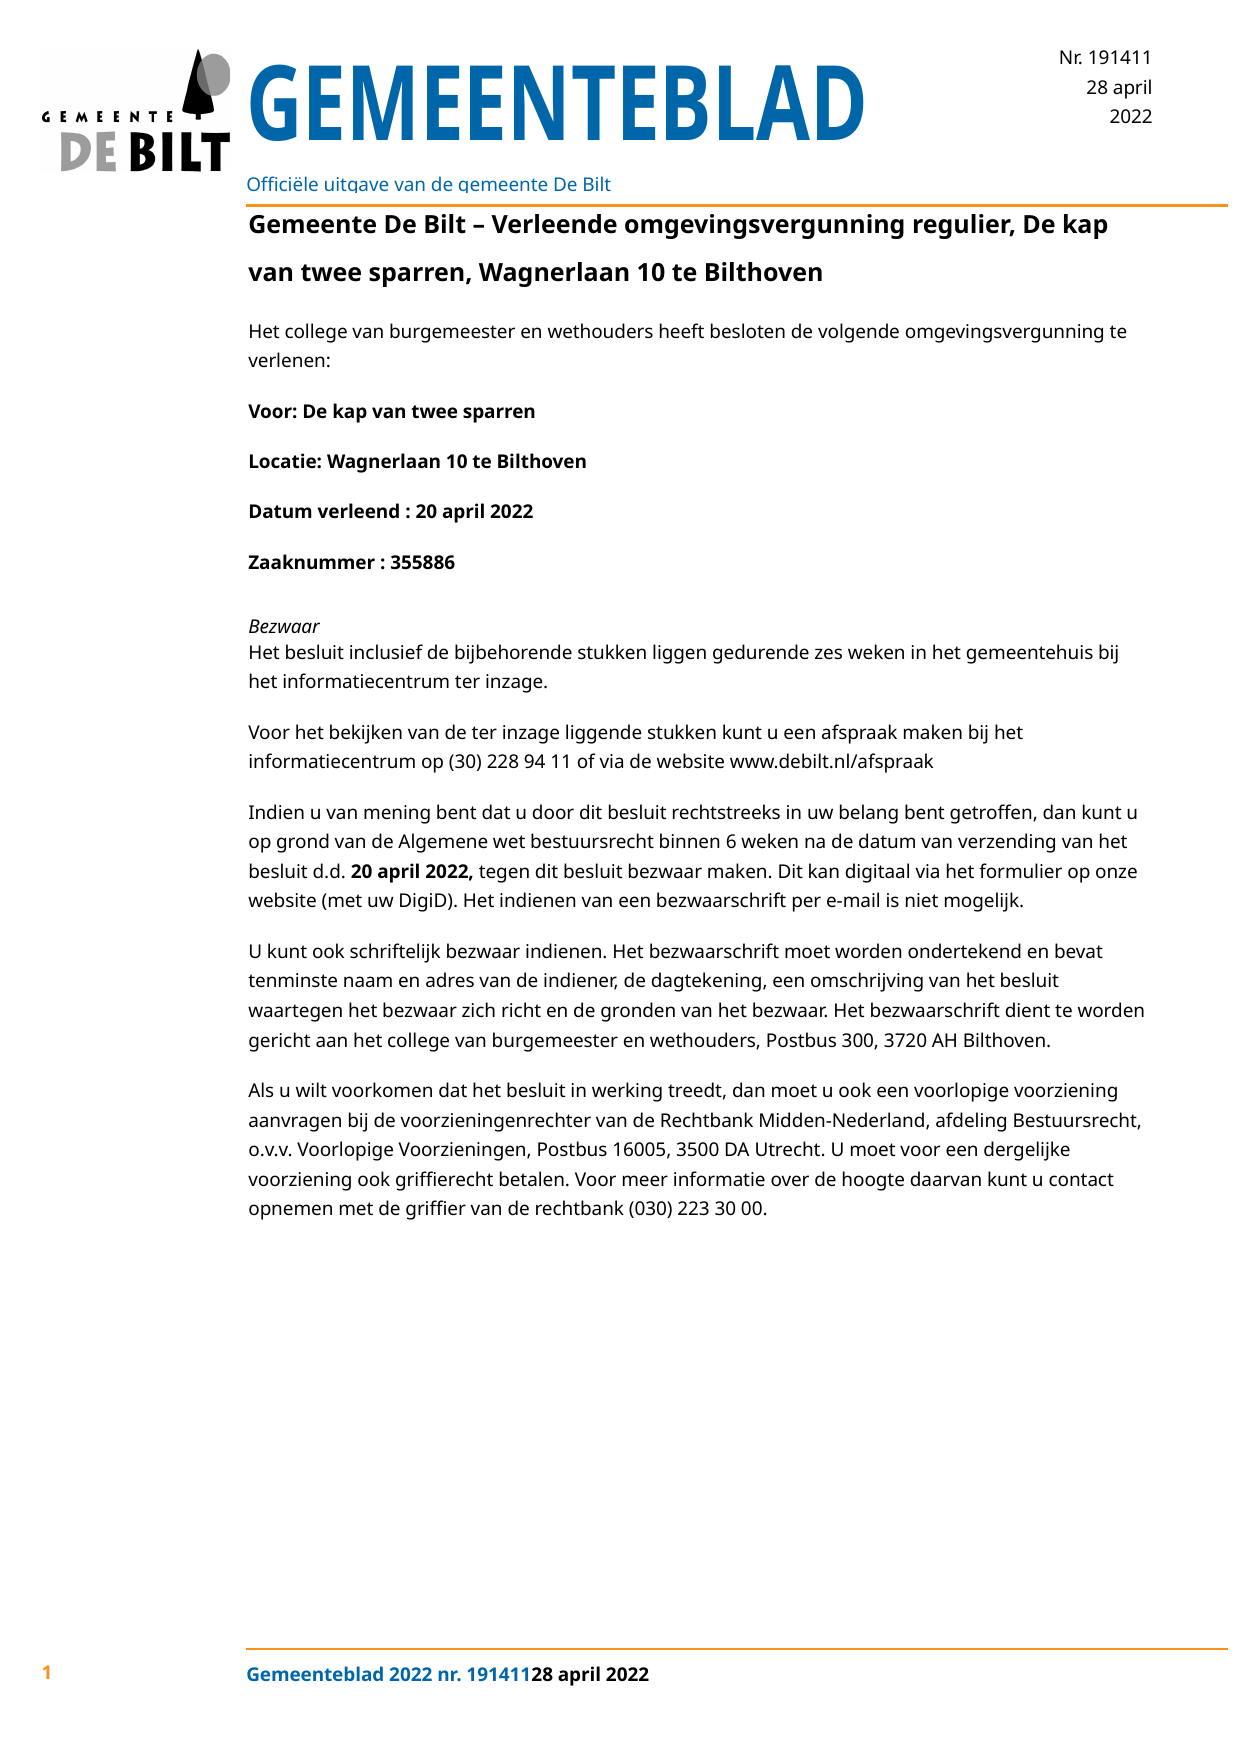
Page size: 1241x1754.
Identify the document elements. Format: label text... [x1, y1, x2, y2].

text Voor het bekijken van de ter inzage liggende stukken kunt u een afspraak maken bij het informatiecentrum op (30) 228 94 11 of via de website www.debilt.nl/afspraak [248, 719, 1152, 774]
text Als u wilt voorkomen dat het besluit in werking treedt, dan moet u ook een voorlopige voorziening aanvragen bij de voorzieningenrechter van de Rechtbank Midden-Nederland, afdeling Bestuursrecht, o.v.v. Voorlopige Voorzieningen, Postbus 16005, 3500 DA Utrecht. U moet voor een dergelijke voorziening ook griffierecht betalen. Voor meer informatie over de hoogte daarvan kunt u contact opnemen met de griffier van de rechtbank (030) 223 30 00. [248, 1077, 1152, 1221]
text Bezwaar [248, 613, 1152, 639]
text Het besluit inclusief de bijbehorende stukken liggen gedurende zes weken in het gemeentehuis bij het informatiecentrum ter inzage. [248, 639, 1152, 694]
text Gemeente De Bilt – Verleende omgevingsvergunning regulier, De kap van twee sparren, Wagnerlaan 10 te Bilthoven [248, 207, 1152, 288]
text Locatie: Wagnerlaan 10 te Bilthoven [248, 448, 1152, 474]
text U kunt ook schriftelijk bezwaar indienen. Het bezwaarschrift moet worden ondertekend en bevat tenminste naam en adres van de indiener, de dagtekening, een omschrijving van het besluit waartegen het bezwaar zich richt en de gronden van het bezwaar. Het bezwaarschrift dient te worden gericht aan het college van burgemeester en wethouders, Postbus 300, 3720 AH Bilthoven. [248, 938, 1152, 1052]
text Het college van burgemeester en wethouders heeft besloten de volgende omgevingsvergunning te verlenen: [248, 318, 1152, 373]
picture [41, 47, 231, 172]
text Voor: De kap van twee sparren [248, 398, 1152, 424]
text Indien u van mening bent dat u door dit besluit rechtstreeks in uw belang bent getroffen, dan kunt u op grond van de Algemene wet bestuursrecht binnen 6 weken na de datum van verzending van het besluit d.d. 20 april 2022, tegen dit besluit bezwaar maken. Dit kan digitaal via het formulier op onze website (met uw DigiD). Het indienen van een bezwaarschrift per e-mail is niet mogelijk. [248, 799, 1152, 913]
text Zaaknummer : 355886 [248, 549, 1152, 575]
text Datum verleend : 20 april 2022 [248, 499, 1152, 524]
